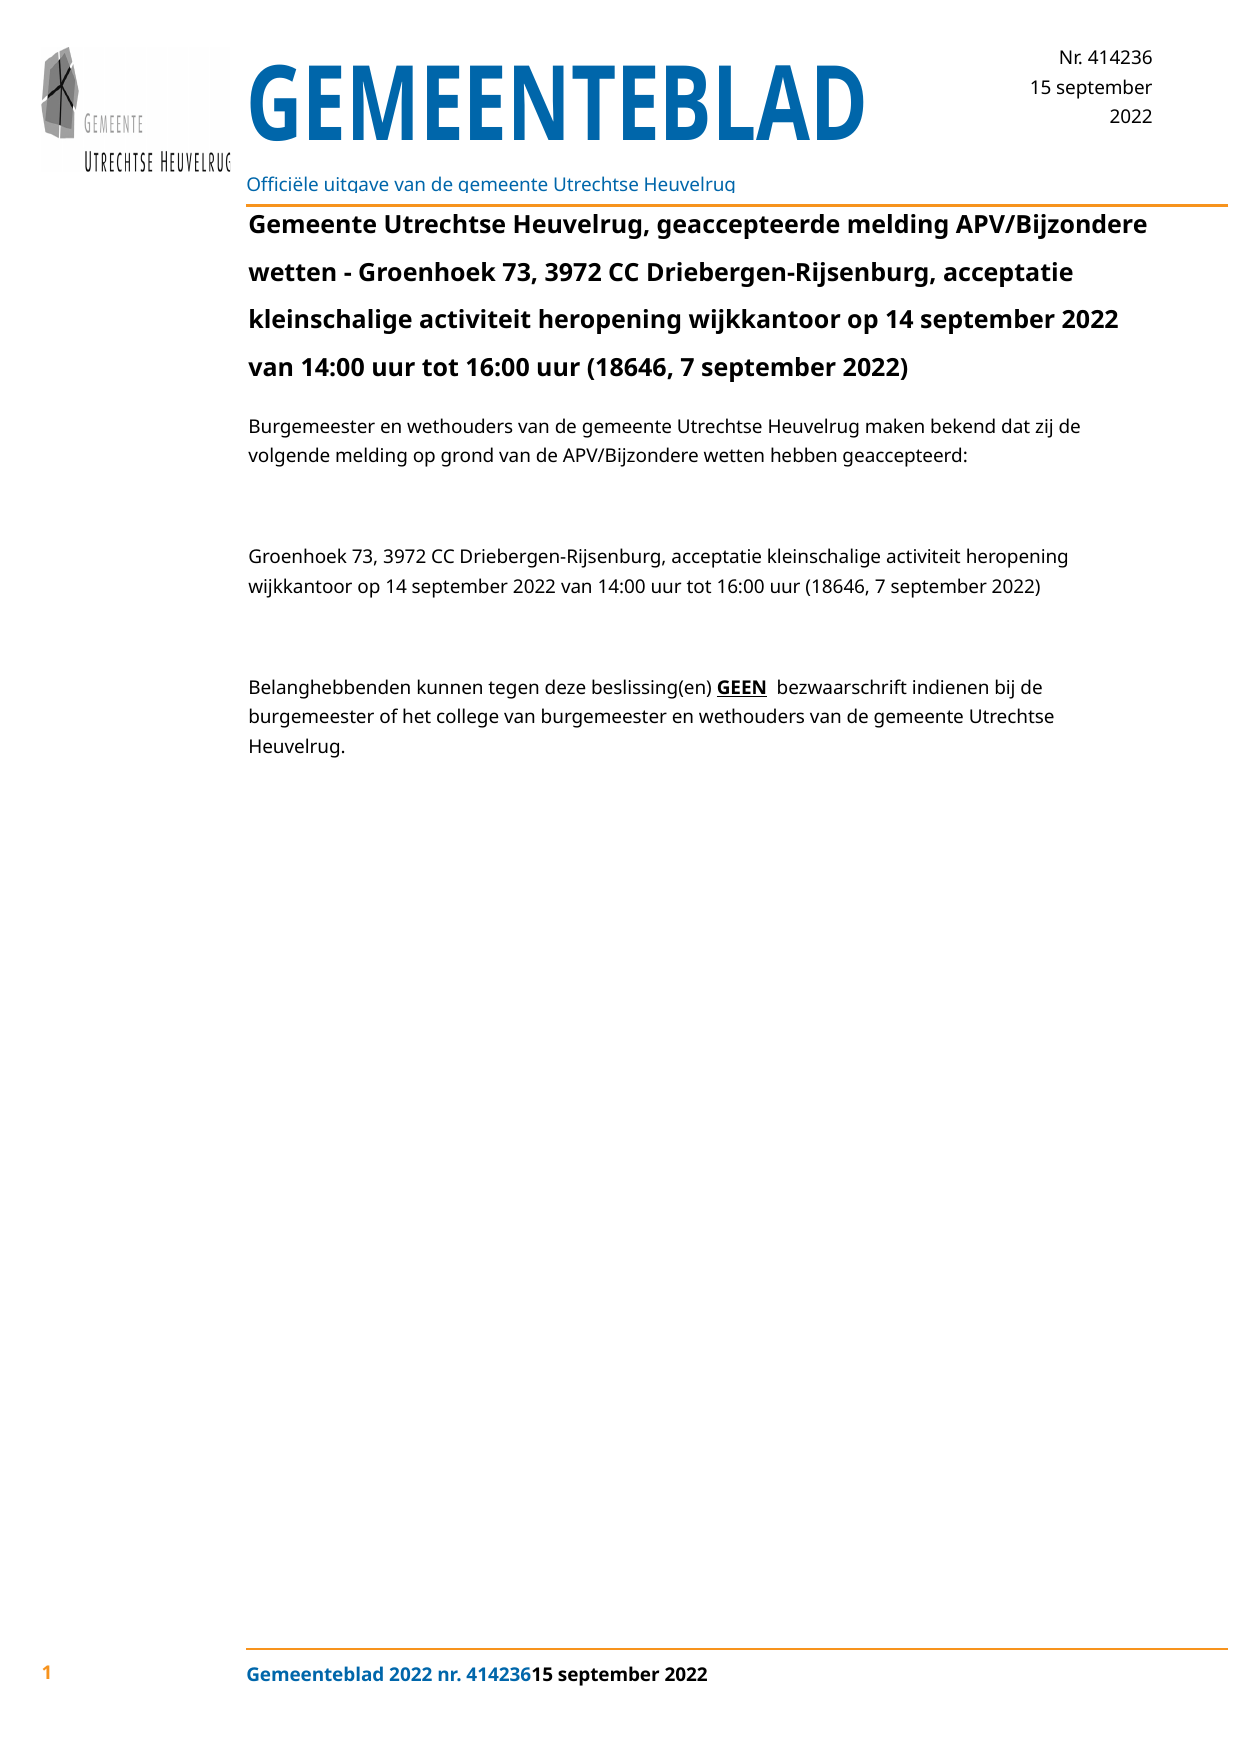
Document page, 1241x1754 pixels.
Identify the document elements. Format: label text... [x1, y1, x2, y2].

text Gemeente Utrechtse Heuvelrug, geaccepteerde melding APV/Bijzondere wetten - Groenhoek 73, 3972 CC Driebergen-Rijsenburg, acceptatie kleinschalige activiteit heropening wijkkantoor op 14 september 2022 van 14:00 uur tot 16:00 uur (18646, 7 september 2022) [248, 207, 1152, 384]
text Belanghebbenden kunnen tegen deze beslissing(en) GEEN bezwaarschrift indienen bij de burgemeester of het college van burgemeester en wethouders van de gemeente Utrechtse Heuvelrug. [248, 674, 1152, 759]
text Groenhoek 73, 3972 CC Driebergen-Rijsenburg, acceptatie kleinschalige activiteit heropening wijkkantoor op 14 september 2022 van 14:00 uur tot 16:00 uur (18646, 7 september 2022) [248, 543, 1152, 599]
text Burgemeester en wethouders van de gemeente Utrechtse Heuvelrug maken bekend dat zij de volgende melding op grond van de APV/Bijzondere wetten hebben geaccepteerd: [248, 413, 1152, 468]
picture [41, 47, 231, 172]
